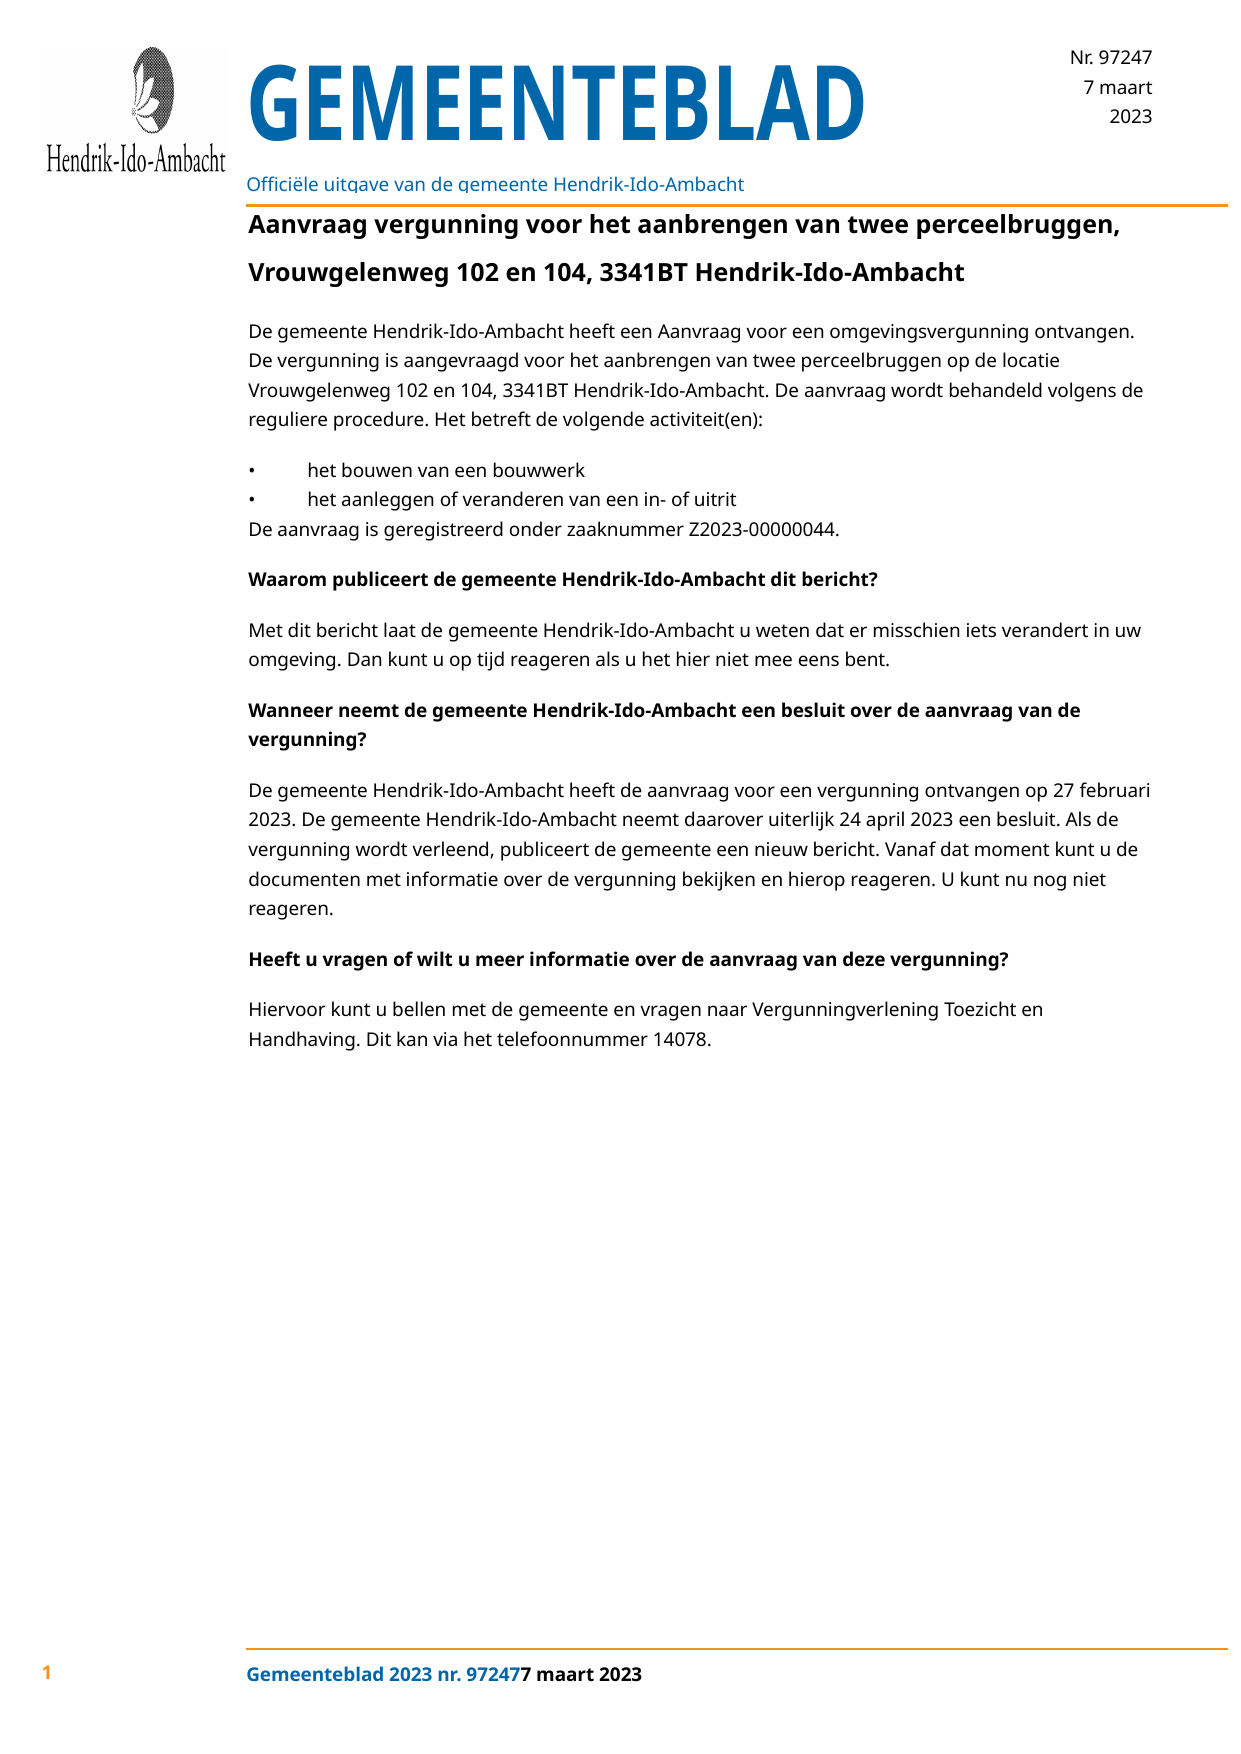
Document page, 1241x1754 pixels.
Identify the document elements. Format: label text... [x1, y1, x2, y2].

list het bouwen van een bouwwerk [248, 457, 1152, 483]
list het aanleggen of veranderen van een in- of uitrit [248, 487, 1152, 512]
text Wanneer neemt de gemeente Hendrik-Ido-Ambacht een besluit over de aanvraag van de vergunning? [248, 697, 1152, 752]
text De aanvraag is geregistreerd onder zaaknummer Z2023-00000044. [248, 516, 1152, 542]
text Waarom publiceert de gemeente Hendrik-Ido-Ambacht dit bericht? [248, 567, 1152, 592]
text Hiervoor kunt u bellen met de gemeente en vragen naar Vergunningverlening Toezicht en Handhaving. Dit kan via het telefoonnummer 14078. [248, 996, 1152, 1052]
text Aanvraag vergunning voor het aanbrengen van twee perceelbruggen, Vrouwgelenweg 102 en 104, 3341BT Hendrik-Ido-Ambacht [248, 207, 1152, 288]
text De gemeente Hendrik-Ido-Ambacht heeft de aanvraag voor een vergunning ontvangen op 27 februari 2023. De gemeente Hendrik-Ido-Ambacht neemt daarover uiterlijk 24 april 2023 een besluit. Als de vergunning wordt verleend, publiceert de gemeente een nieuw bericht. Vanaf dat moment kunt u de documenten met informatie over de vergunning bekijken en hierop reageren. U kunt nu nog niet reageren. [248, 777, 1152, 921]
picture [41, 47, 231, 172]
text Heeft u vragen of wilt u meer informatie over de aanvraag van deze vergunning? [248, 946, 1152, 972]
text De gemeente Hendrik-Ido-Ambacht heeft een Aanvraag voor een omgevingsvergunning ontvangen. De vergunning is aangevraagd voor het aanbrengen van twee perceelbruggen op de locatie Vrouwgelenweg 102 en 104, 3341BT Hendrik-Ido-Ambacht. De aanvraag wordt behandeld volgens de reguliere procedure. Het betreft de volgende activiteit(en): [248, 318, 1152, 432]
text Met dit bericht laat de gemeente Hendrik-Ido-Ambacht u weten dat er misschien iets verandert in uw omgeving. Dan kunt u op tijd reageren als u het hier niet mee eens bent. [248, 617, 1152, 672]
